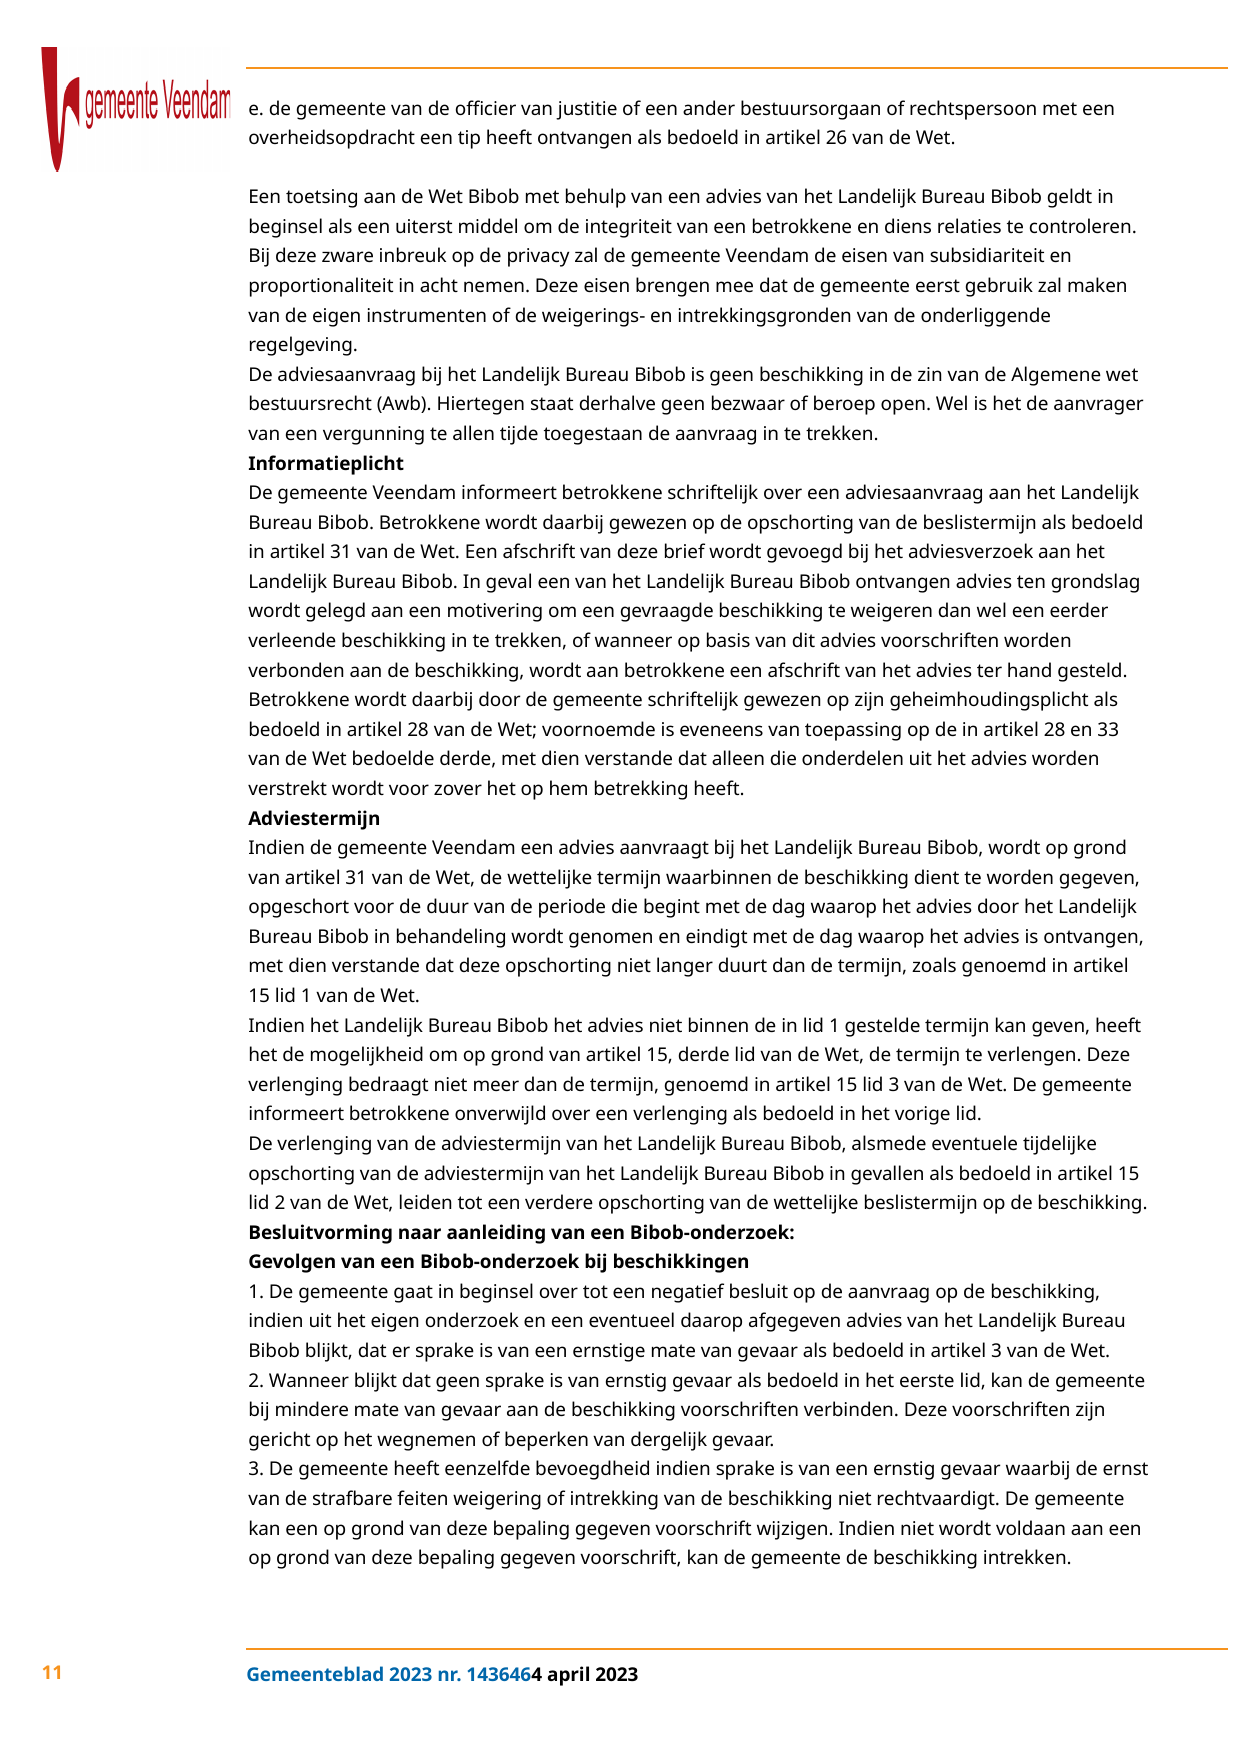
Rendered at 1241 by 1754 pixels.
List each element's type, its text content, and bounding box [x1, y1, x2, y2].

text Adviestermijn [248, 805, 1152, 831]
text Indien de gemeente Veendam een advies aanvraagt bij het Landelijk Bureau Bibob, wordt op grond van artikel 31 van de Wet, de wettelijke termijn waarbinnen de beschikking dient te worden gegeven, opgeschort voor de duur van de periode die begint met de dag waarop het advies door het Landelijk Bureau Bibob in behandeling wordt genomen en eindigt met de dag waarop het advies is ontvangen, met dien verstande dat deze opschorting niet langer duurt dan de termijn, zoals genoemd in artikel 15 lid 1 van de Wet. [248, 834, 1152, 1008]
text De adviesaanvraag bij het Landelijk Bureau Bibob is geen beschikking in de zin van de Algemene wet bestuursrecht (Awb). Hiertegen staat derhalve geen bezwaar of beroep open. Wel is het de aanvrager van een vergunning te allen tijde toegestaan de aanvraag in te trekken. [248, 361, 1152, 446]
text De gemeente Veendam informeert betrokkene schriftelijk over een adviesaanvraag aan het Landelijk Bureau Bibob. Betrokkene wordt daarbij gewezen op de opschorting van de beslistermijn als bedoeld in artikel 31 van de Wet. Een afschrift van deze brief wordt gevoegd bij het adviesverzoek aan het Landelijk Bureau Bibob. In geval een van het Landelijk Bureau Bibob ontvangen advies ten grondslag wordt gelegd aan een motivering om een gevraagde beschikking te weigeren dan wel een eerder verleende beschikking in te trekken, of wanneer op basis van dit advies voorschriften worden verbonden aan de beschikking, wordt aan betrokkene een afschrift van het advies ter hand gesteld. Betrokkene wordt daarbij door de gemeente schriftelijk gewezen op zijn geheimhoudingsplicht als bedoeld in artikel 28 van de Wet; voornoemde is eveneens van toepassing op de in artikel 28 en 33 van de Wet bedoelde derde, met dien verstande dat alleen die onderdelen uit het advies worden verstrekt wordt voor zover het op hem betrekking heeft. [248, 479, 1152, 801]
text 2. Wanneer blijkt dat geen sprake is van ernstig gevaar als bedoeld in het eerste lid, kan de gemeente bij mindere mate van gevaar aan de beschikking voorschriften verbinden. Deze voorschriften zijn gericht op het wegnemen of beperken van dergelijk gevaar. [248, 1367, 1152, 1452]
text Informatieplicht [248, 450, 1152, 476]
text Een toetsing aan de Wet Bibob met behulp van een advies van het Landelijk Bureau Bibob geldt in beginsel als een uiterst middel om de integriteit van een betrokkene en diens relaties te controleren. Bij deze zware inbreuk op de privacy zal de gemeente Veendam de eisen van subsidiariteit en proportionaliteit in acht nemen. Deze eisen brengen mee dat de gemeente eerst gebruik zal maken van de eigen instrumenten of de weigerings- en intrekkingsgronden van de onderliggende regelgeving. [248, 183, 1152, 357]
picture [41, 47, 231, 172]
text e. de gemeente van de officier van justitie of een ander bestuursorgaan of rechtspersoon met een overheidsopdracht een tip heeft ontvangen als bedoeld in artikel 26 van de Wet. [248, 95, 1152, 150]
text De verlenging van de adviestermijn van het Landelijk Bureau Bibob, alsmede eventuele tijdelijke opschorting van de adviestermijn van het Landelijk Bureau Bibob in gevallen als bedoeld in artikel 15 lid 2 van de Wet, leiden tot een verdere opschorting van de wettelijke beslistermijn op de beschikking. [248, 1130, 1152, 1215]
text Besluitvorming naar aanleiding van een Bibob-onderzoek: [248, 1219, 1152, 1245]
text 1. De gemeente gaat in beginsel over tot een negatief besluit op de aanvraag op de beschikking, indien uit het eigen onderzoek en een eventueel daarop afgegeven advies van het Landelijk Bureau Bibob blijkt, dat er sprake is van een ernstige mate van gevaar als bedoeld in artikel 3 van de Wet. [248, 1278, 1152, 1363]
text Indien het Landelijk Bureau Bibob het advies niet binnen de in lid 1 gestelde termijn kan geven, heeft het de mogelijkheid om op grond van artikel 15, derde lid van de Wet, de termijn te verlengen. Deze verlenging bedraagt niet meer dan de termijn, genoemd in artikel 15 lid 3 van de Wet. De gemeente informeert betrokkene onverwijld over een verlenging als bedoeld in het vorige lid. [248, 1012, 1152, 1126]
text 3. De gemeente heeft eenzelfde bevoegdheid indien sprake is van een ernstig gevaar waarbij de ernst van de strafbare feiten weigering of intrekking van de beschikking niet rechtvaardigt. De gemeente kan een op grond van deze bepaling gegeven voorschrift wijzigen. Indien niet wordt voldaan aan een op grond van deze bepaling gegeven voorschrift, kan de gemeente de beschikking intrekken. [248, 1456, 1152, 1570]
text Gevolgen van een Bibob-onderzoek bij beschikkingen [248, 1248, 1152, 1274]
